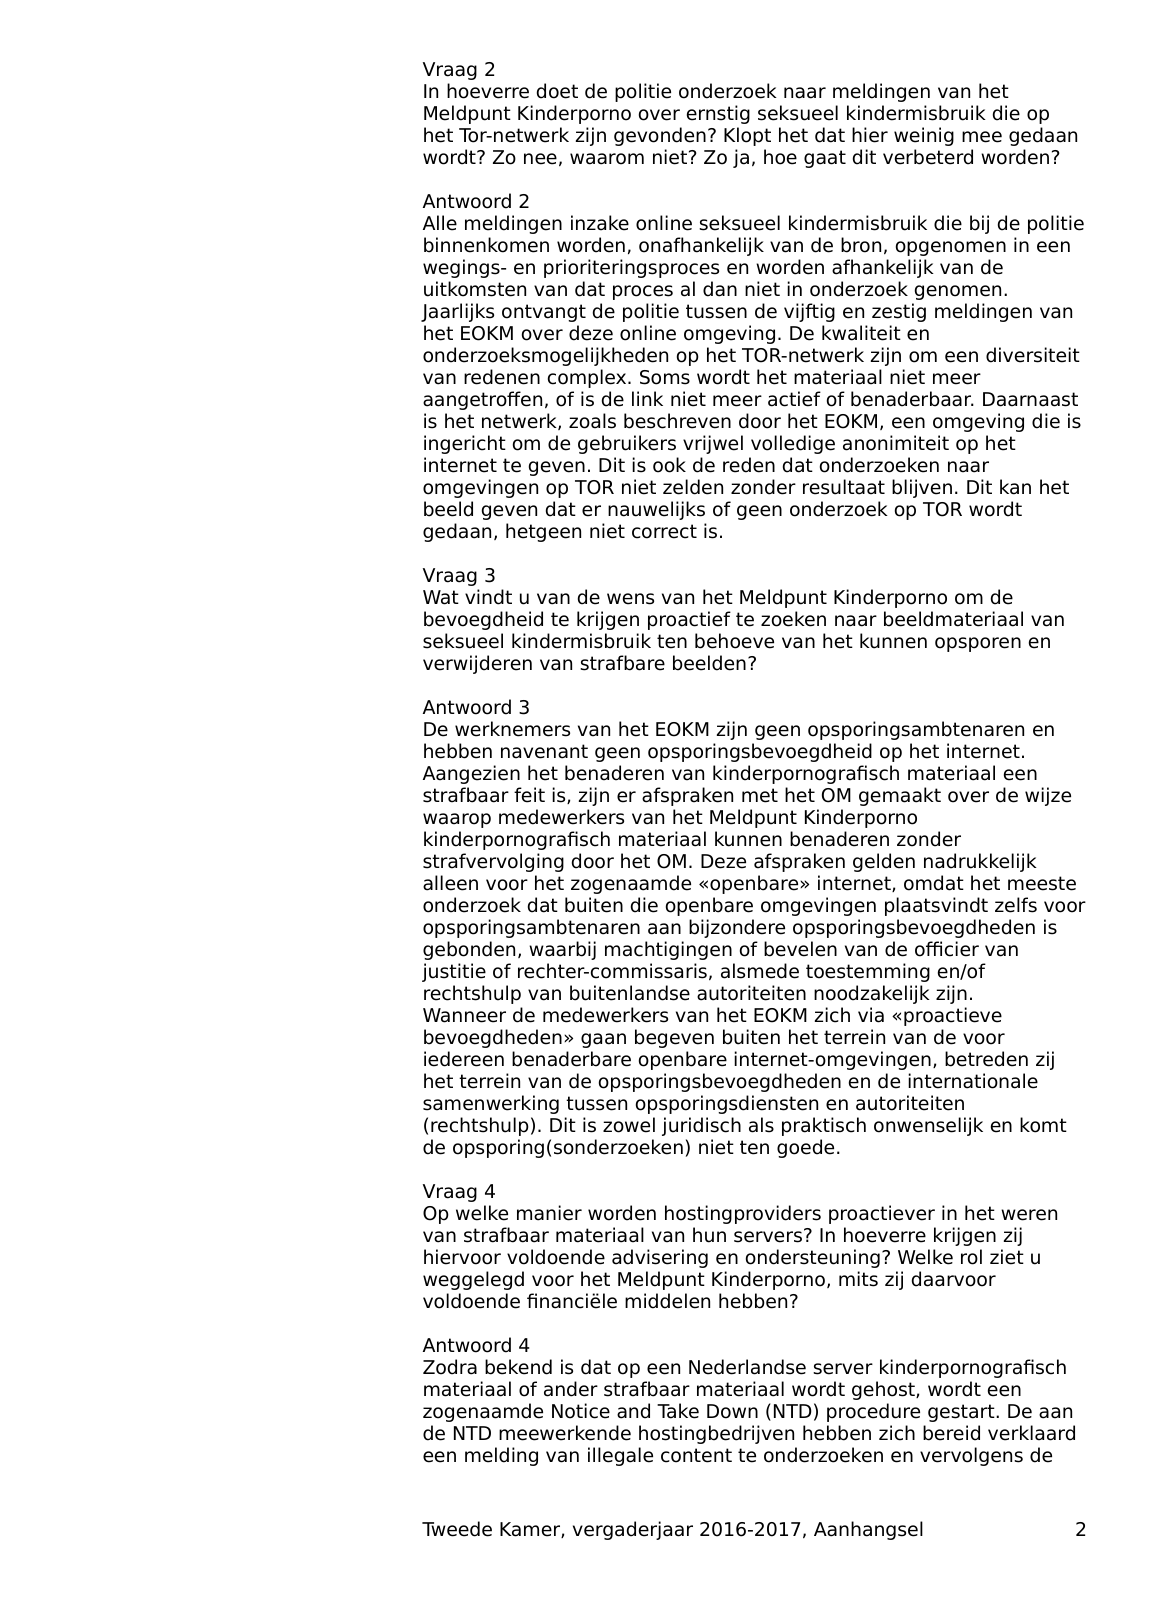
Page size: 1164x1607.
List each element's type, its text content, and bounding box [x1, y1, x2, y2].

text Vraag 3 [422, 565, 1087, 587]
text Antwoord 2 [422, 191, 1087, 213]
text In hoeverre doet de politie onderzoek naar meldingen van het Meldpunt Kinderporno over ernstig seksueel kindermisbruik die op het Tor-netwerk zijn gevonden? Klopt het dat hier weinig mee gedaan wordt? Zo nee, waarom niet? Zo ja, hoe gaat dit verbeterd worden? [422, 81, 1087, 169]
text Wat vindt u van de wens van het Meldpunt Kinderporno om de bevoegdheid te krijgen proactief te zoeken naar beeldmateriaal van seksueel kindermisbruik ten behoeve van het kunnen opsporen en verwijderen van strafbare beelden? [422, 587, 1087, 675]
text Op welke manier worden hostingproviders proactiever in het weren van strafbaar materiaal van hun servers? In hoeverre krijgen zij hiervoor voldoende advisering en ondersteuning? Welke rol ziet u weggelegd voor het Meldpunt Kinderporno, mits zij daarvoor voldoende financiële middelen hebben? [422, 1203, 1087, 1313]
text Vraag 2 [422, 59, 1087, 81]
text Alle meldingen inzake online seksueel kindermisbruik die bij de politie binnenkomen worden, onafhankelijk van de bron, opgenomen in een wegings- en prioriteringsproces en worden afhankelijk van de uitkomsten van dat proces al dan niet in onderzoek genomen. [422, 213, 1087, 301]
text Antwoord 4 [422, 1335, 1087, 1357]
text Zodra bekend is dat op een Nederlandse server kinderpornografisch materiaal of ander strafbaar materiaal wordt gehost, wordt een zogenaamde Notice and Take Down (NTD) procedure gestart. De aan de NTD meewerkende hostingbedrijven hebben zich bereid verklaard een melding van illegale content te onderzoeken en vervolgens de [422, 1357, 1087, 1467]
text Antwoord 3 [422, 697, 1087, 719]
text De werknemers van het EOKM zijn geen opsporingsambtenaren en hebben navenant geen opsporingsbevoegdheid op het internet. Aangezien het benaderen van kinderpornografisch materiaal een strafbaar feit is, zijn er afspraken met het OM gemaakt over de wijze waarop medewerkers van het Meldpunt Kinderporno kinderpornografisch materiaal kunnen benaderen zonder strafvervolging door het OM. Deze afspraken gelden nadrukkelijk alleen voor het zogenaamde «openbare» internet, omdat het meeste onderzoek dat buiten die openbare omgevingen plaatsvindt zelfs voor opsporingsambtenaren aan bijzondere opsporingsbevoegdheden is gebonden, waarbij machtigingen of bevelen van de officier van justitie of rechter-commissaris, alsmede toestemming en/of rechtshulp van buitenlandse autoriteiten noodzakelijk zijn. [422, 719, 1087, 1005]
text Vraag 4 [422, 1181, 1087, 1203]
text Wanneer de medewerkers van het EOKM zich via «proactieve bevoegdheden» gaan begeven buiten het terrein van de voor iedereen benaderbare openbare internet-omgevingen, betreden zij het terrein van de opsporingsbevoegdheden en de internationale samenwerking tussen opsporingsdiensten en autoriteiten (rechtshulp). Dit is zowel juridisch als praktisch onwenselijk en komt de opsporing(sonderzoeken) niet ten goede. [422, 1005, 1087, 1159]
text Jaarlijks ontvangt de politie tussen de vijftig en zestig meldingen van het EOKM over deze online omgeving. De kwaliteit en onderzoeksmogelijkheden op het TOR-netwerk zijn om een diversiteit van redenen complex. Soms wordt het materiaal niet meer aangetroffen, of is de link niet meer actief of benaderbaar. Daarnaast is het netwerk, zoals beschreven door het EOKM, een omgeving die is ingericht om de gebruikers vrijwel volledige anonimiteit op het internet te geven. Dit is ook de reden dat onderzoeken naar omgevingen op TOR niet zelden zonder resultaat blijven. Dit kan het beeld geven dat er nauwelijks of geen onderzoek op TOR wordt gedaan, hetgeen niet correct is. [422, 301, 1087, 543]
